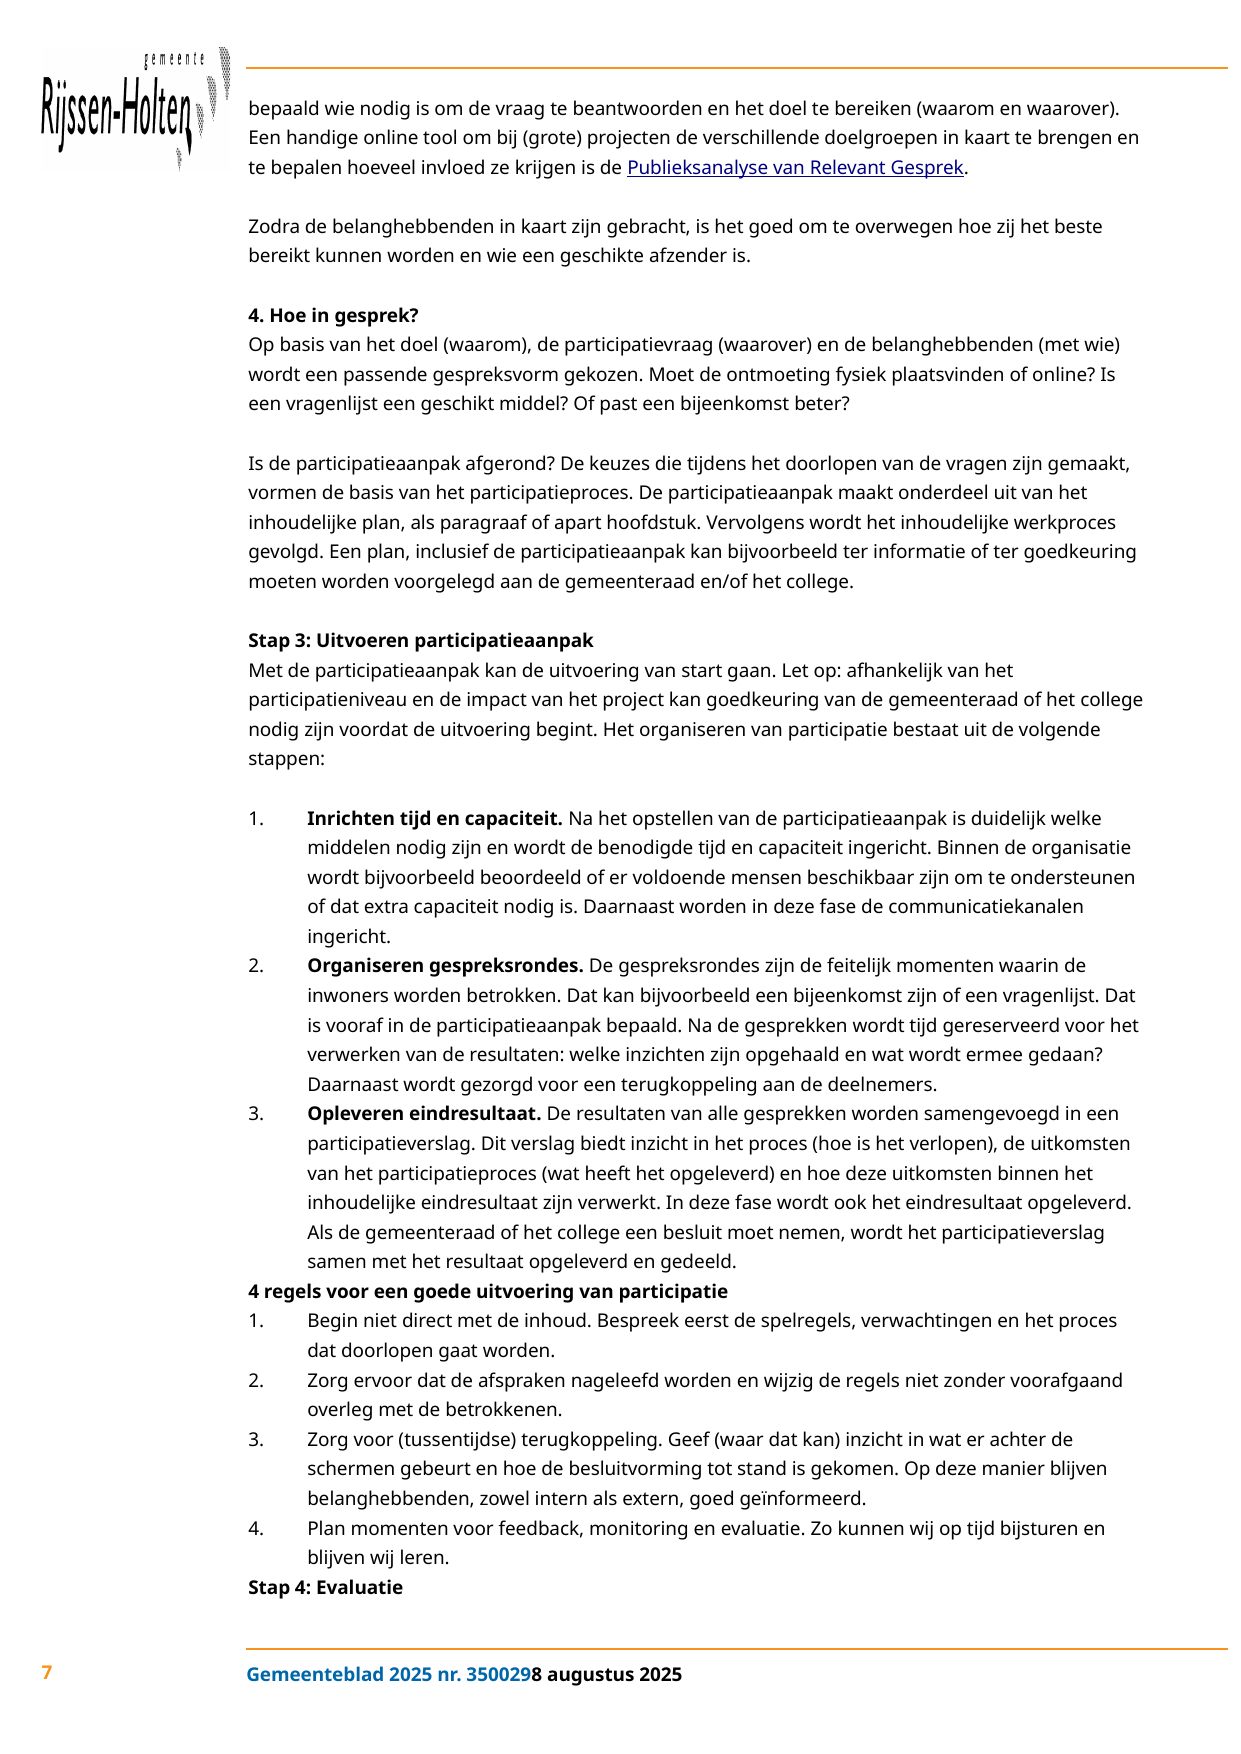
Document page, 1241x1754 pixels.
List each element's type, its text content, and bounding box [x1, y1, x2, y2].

text Stap 4: Evaluatie [248, 1574, 1152, 1600]
text Op basis van het doel (waarom), de participatievraag (waarover) en de belanghebbenden (met wie) wordt een passende gespreksvorm gekozen. Moet de ontmoeting fysiek plaatsvinden of online? Is een vragenlijst een geschikt middel? Of past een bijeenkomst beter? [248, 331, 1152, 416]
text 4 regels voor een goede uitvoering van participatie [248, 1278, 1152, 1304]
text Is de participatieaanpak afgerond? De keuzes die tijdens het doorlopen van de vragen zijn gemaakt, vormen de basis van het participatieproces. De participatieaanpak maakt onderdeel uit van het inhoudelijke plan, als paragraaf of apart hoofdstuk. Vervolgens wordt het inhoudelijke werkproces gevolgd. Een plan, inclusief de participatieaanpak kan bijvoorbeeld ter informatie of ter goedkeuring moeten worden voorgelegd aan de gemeenteraad en/of het college. [248, 450, 1152, 594]
list Organiseren gespreksrondes. De gespreksrondes zijn de feitelijk momenten waarin de inwoners worden betrokken. Dat kan bijvoorbeeld een bijeenkomst zijn of een vragenlijst. Dat is vooraf in de participatieaanpak bepaald. Na de gesprekken wordt tijd gereserveerd voor het verwerken van de resultaten: welke inzichten zijn opgehaald en wat wordt ermee gedaan? Daarnaast wordt gezorgd voor een terugkoppeling aan de deelnemers. [248, 953, 1152, 1097]
picture [41, 47, 231, 172]
text bepaald wie nodig is om de vraag te beantwoorden en het doel te bereiken (waarom en waarover). Een handige online tool om bij (grote) projecten de verschillende doelgroepen in kaart te brengen en te bepalen hoeveel invloed ze krijgen is de Publieksanalyse van Relevant Gesprek. [248, 95, 1152, 180]
list Plan momenten voor feedback, monitoring en evaluatie. Zo kunnen wij op tijd bijsturen en blijven wij leren. [248, 1515, 1152, 1570]
list Zorg ervoor dat de afspraken nageleefd worden en wijzig de regels niet zonder voorafgaand overleg met de betrokkenen. [248, 1367, 1152, 1422]
text 4. Hoe in gesprek? [248, 302, 1152, 328]
list Zorg voor (tussentijdse) terugkoppeling. Geef (waar dat kan) inzicht in wat er achter de schermen gebeurt en hoe de besluitvorming tot stand is gekomen. Op deze manier blijven belanghebbenden, zowel intern als extern, goed geïnformeerd. [248, 1426, 1152, 1511]
text Stap 3: Uitvoeren participatieaanpak [248, 627, 1152, 653]
text Zodra de belanghebbenden in kaart zijn gebracht, is het goed om te overwegen hoe zij het beste bereikt kunnen worden en wie een geschikte afzender is. [248, 213, 1152, 268]
list Inrichten tijd en capaciteit. Na het opstellen van de participatieaanpak is duidelijk welke middelen nodig zijn en wordt de benodigde tijd en capaciteit ingericht. Binnen de organisatie wordt bijvoorbeeld beoordeeld of er voldoende mensen beschikbaar zijn om te ondersteunen of dat extra capaciteit nodig is. Daarnaast worden in deze fase de communicatiekanalen ingericht. [248, 805, 1152, 949]
list Begin niet direct met de inhoud. Bespreek eerst de spelregels, verwachtingen en het proces dat doorlopen gaat worden. [248, 1308, 1152, 1363]
list Opleveren eindresultaat. De resultaten van alle gesprekken worden samengevoegd in een participatieverslag. Dit verslag biedt inzicht in het proces (hoe is het verlopen), de uitkomsten van het participatieproces (wat heeft het opgeleverd) en hoe deze uitkomsten binnen het inhoudelijke eindresultaat zijn verwerkt. In deze fase wordt ook het eindresultaat opgeleverd. Als de gemeenteraad of het college een besluit moet nemen, wordt het participatieverslag samen met het resultaat opgeleverd en gedeeld. [248, 1101, 1152, 1274]
text Met de participatieaanpak kan de uitvoering van start gaan. Let op: afhankelijk van het participatieniveau en de impact van het project kan goedkeuring van de gemeenteraad of het college nodig zijn voordat de uitvoering begint. Het organiseren van participatie bestaat uit de volgende stappen: [248, 657, 1152, 771]
